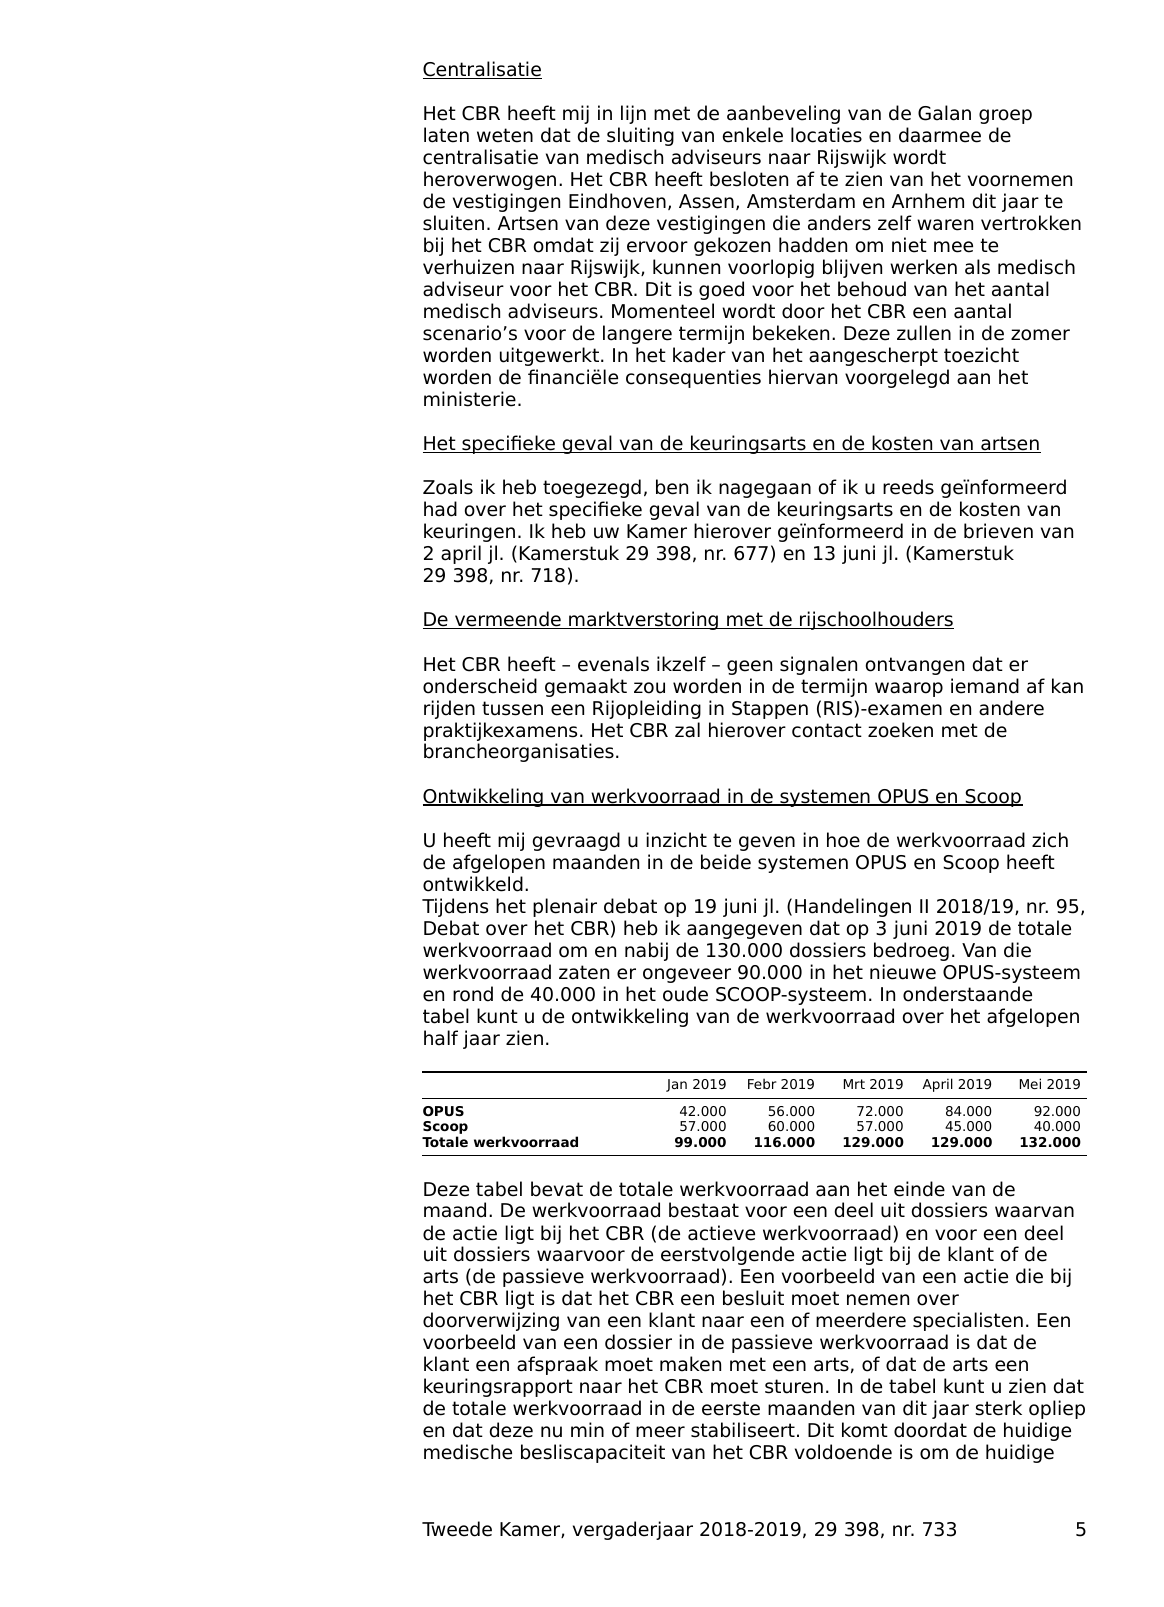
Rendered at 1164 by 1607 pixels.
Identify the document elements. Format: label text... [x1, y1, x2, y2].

table_header Mrt 2019 [821, 1073, 909, 1098]
text Deze tabel bevat de totale werkvoorraad aan het einde van de maand. De werkvoorraad bestaat voor een deel uit dossiers waarvan de actie ligt bij het CBR (de actieve werkvoorraad) en voor een deel uit dossiers waarvoor de eerstvolgende actie ligt bij de klant of de arts (de passieve werkvoorraad). Een voorbeeld van een actie die bij het CBR ligt is dat het CBR een besluit moet nemen over doorverwijzing van een klant naar een of meerdere specialisten. Een voorbeeld van een dossier in de passieve werkvoorraad is dat de klant een afspraak moet maken met een arts, of dat de arts een keuringsrapport naar het CBR moet sturen. In de tabel kunt u zien dat de totale werkvoorraad in de eerste maanden van dit jaar sterk opliep en dat deze nu min of meer stabiliseert. Dit komt doordat de huidige medische besliscapaciteit van het CBR voldoende is om de huidige [422, 1178, 1087, 1464]
table_cell 45.000 [910, 1119, 998, 1135]
subtitle Ontwikkeling van werkvoorraad in de systemen OPUS en Scoop [422, 786, 1087, 808]
table_header April 2019 [910, 1073, 998, 1098]
text Tijdens het plenair debat op 19 juni jl. (Handelingen II 2018/19, nr. 95, Debat over het CBR) heb ik aangegeven dat op 3 juni 2019 de totale werkvoorraad om en nabij de 130.000 dossiers bedroeg. Van die werkvoorraad zaten er ongeveer 90.000 in het nieuwe OPUS-systeem en rond de 40.000 in het oude SCOOP-systeem. In onderstaande tabel kunt u de ontwikkeling van de werkvoorraad over het afgelopen half jaar zien. [422, 896, 1087, 1049]
table_cell OPUS [422, 1099, 644, 1119]
table_cell 116.000 [732, 1135, 821, 1155]
table_cell 92.000 [998, 1099, 1087, 1119]
table_header Jan 2019 [644, 1073, 732, 1098]
table_cell 129.000 [821, 1135, 909, 1155]
table_cell 60.000 [732, 1119, 821, 1135]
table_cell 129.000 [910, 1135, 998, 1155]
table_cell 84.000 [910, 1099, 998, 1119]
table_cell Totale werkvoorraad [422, 1135, 644, 1155]
text Het CBR heeft mij in lijn met de aanbeveling van de Galan groep laten weten dat de sluiting van enkele locaties en daarmee de centralisatie van medisch adviseurs naar Rijswijk wordt heroverwogen. Het CBR heeft besloten af te zien van het voornemen de vestigingen Eindhoven, Assen, Amsterdam en Arnhem dit jaar te sluiten. Artsen van deze vestigingen die anders zelf waren vertrokken bij het CBR omdat zij ervoor gekozen hadden om niet mee te verhuizen naar Rijswijk, kunnen voorlopig blijven werken als medisch adviseur voor het CBR. Dit is goed voor het behoud van het aantal medisch adviseurs. Momenteel wordt door het CBR een aantal scenario’s voor de langere termijn bekeken. Deze zullen in de zomer worden uitgewerkt. In het kader van het aangescherpt toezicht worden de financiële consequenties hiervan voorgelegd aan het ministerie. [422, 103, 1087, 411]
subtitle Centralisatie [422, 59, 1087, 81]
table_cell 132.000 [998, 1135, 1087, 1155]
table_cell 56.000 [732, 1099, 821, 1119]
table_header [422, 1073, 644, 1098]
table_cell 99.000 [644, 1135, 732, 1155]
table_cell 72.000 [821, 1099, 909, 1119]
table_cell 42.000 [644, 1099, 732, 1119]
table_cell 40.000 [998, 1119, 1087, 1135]
subtitle De vermeende marktverstoring met de rijschoolhouders [422, 609, 1087, 631]
text U heeft mij gevraagd u inzicht te geven in hoe de werkvoorraad zich de afgelopen maanden in de beide systemen OPUS en Scoop heeft ontwikkeld. [422, 830, 1087, 896]
table_cell 57.000 [821, 1119, 909, 1135]
table_header Febr 2019 [732, 1073, 821, 1098]
table_cell Scoop [422, 1119, 644, 1135]
subtitle Het specifieke geval van de keuringsarts en de kosten van artsen [422, 433, 1087, 455]
table_header Mei 2019 [998, 1073, 1087, 1098]
table_cell 57.000 [644, 1119, 732, 1135]
text Het CBR heeft – evenals ikzelf – geen signalen ontvangen dat er onderscheid gemaakt zou worden in de termijn waarop iemand af kan rijden tussen een Rijopleiding in Stappen (RIS)-examen en andere praktijkexamens. Het CBR zal hierover contact zoeken met de brancheorganisaties. [422, 653, 1087, 763]
text Zoals ik heb toegezegd, ben ik nagegaan of ik u reeds geïnformeerd had over het specifieke geval van de keuringsarts en de kosten van keuringen. Ik heb uw Kamer hierover geïnformeerd in de brieven van 2 april jl. (Kamerstuk 29 398, nr. 677) en 13 juni jl. (Kamerstuk 29 398, nr. 718). [422, 477, 1087, 587]
